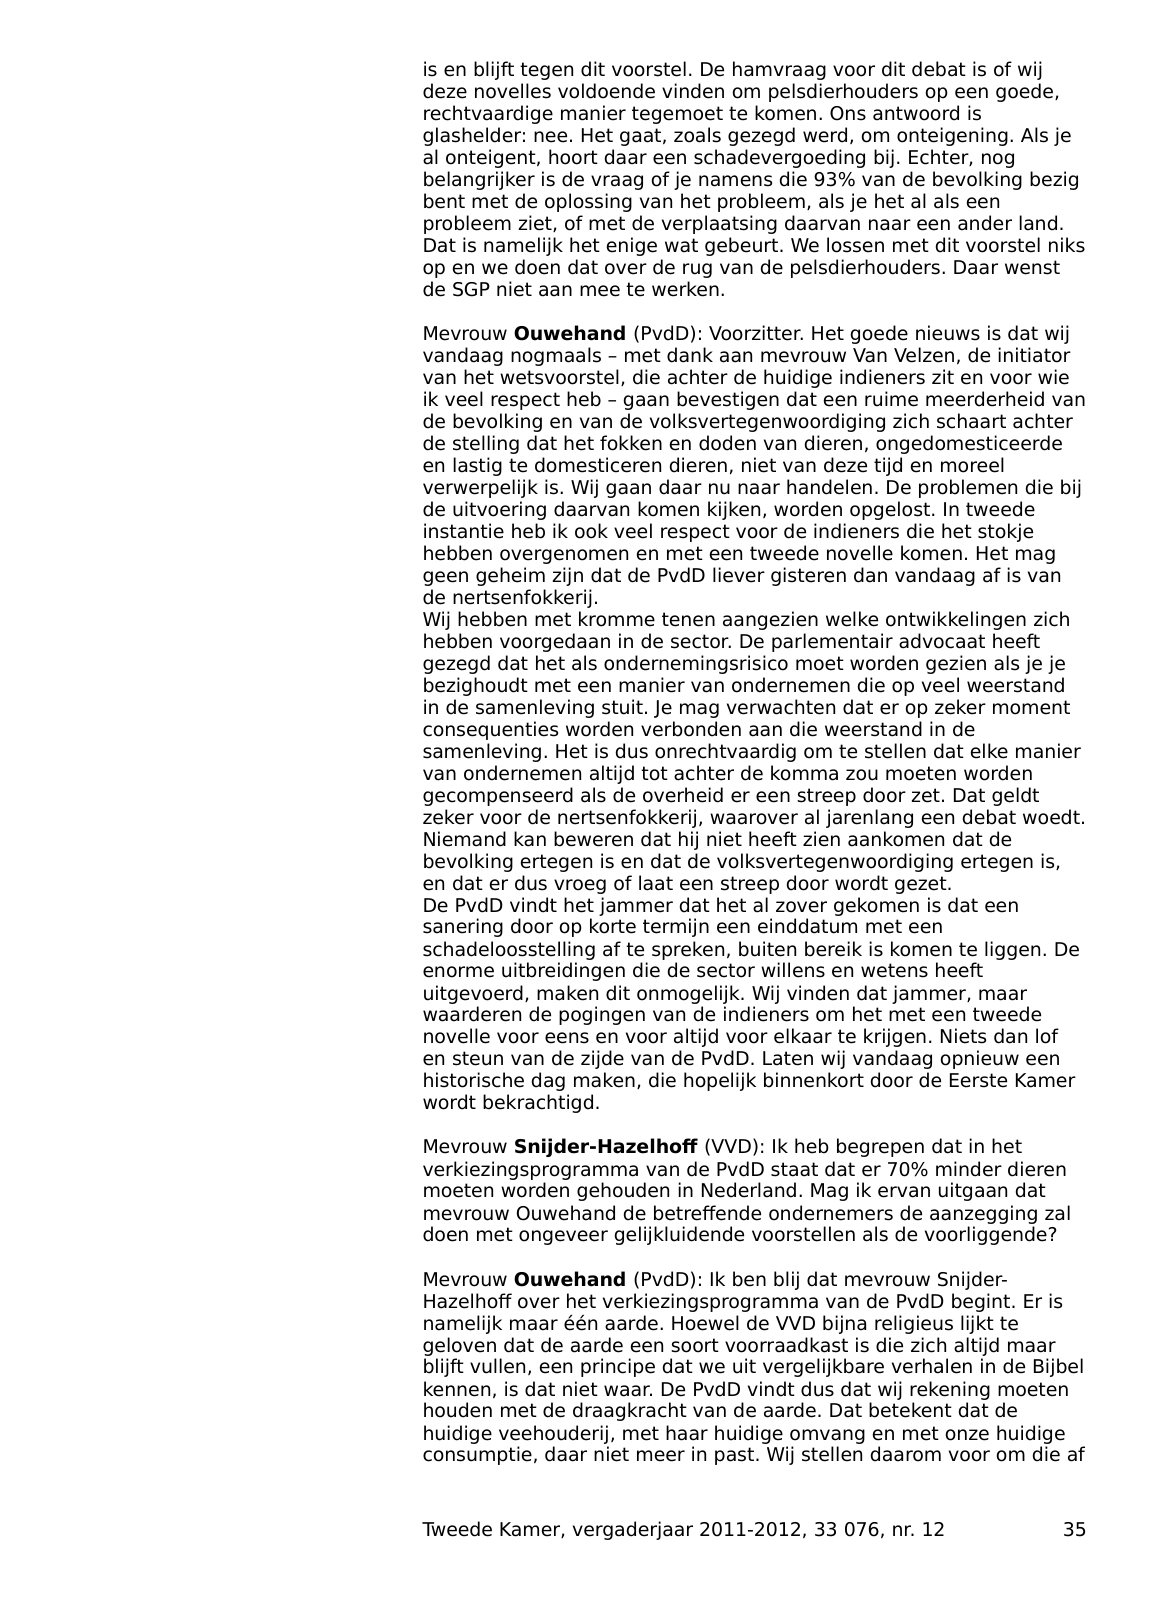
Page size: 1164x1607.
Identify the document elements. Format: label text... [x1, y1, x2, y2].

text Mevrouw Ouwehand (PvdD): Voorzitter. Het goede nieuws is dat wij vandaag nogmaals – met dank aan mevrouw Van Velzen, de initiator van het wetsvoorstel, die achter de huidige indieners zit en voor wie ik veel respect heb – gaan bevestigen dat een ruime meerderheid van de bevolking en van de volksvertegenwoordiging zich schaart achter de stelling dat het fokken en doden van dieren, ongedomesticeerde en lastig te domesticeren dieren, niet van deze tijd en moreel verwerpelijk is. Wij gaan daar nu naar handelen. De problemen die bij de uitvoering daarvan komen kijken, worden opgelost. In tweede instantie heb ik ook veel respect voor de indieners die het stokje hebben overgenomen en met een tweede novelle komen. Het mag geen geheim zijn dat de PvdD liever gisteren dan vandaag af is van de nertsenfokkerij. [422, 323, 1087, 609]
text Mevrouw Snijder-Hazelhoff (VVD): Ik heb begrepen dat in het verkiezingsprogramma van de PvdD staat dat er 70% minder dieren moeten worden gehouden in Nederland. Mag ik ervan uitgaan dat mevrouw Ouwehand de betreffende ondernemers de aanzegging zal doen met ongeveer gelijkluidende voorstellen als de voorliggende? [422, 1136, 1087, 1246]
text is en blijft tegen dit voorstel. De hamvraag voor dit debat is of wij deze novelles voldoende vinden om pelsdierhouders op een goede, rechtvaardige manier tegemoet te komen. Ons antwoord is glashelder: nee. Het gaat, zoals gezegd werd, om onteigening. Als je al onteigent, hoort daar een schadevergoeding bij. Echter, nog belangrijker is de vraag of je namens die 93% van de bevolking bezig bent met de oplossing van het probleem, als je het al als een probleem ziet, of met de verplaatsing daarvan naar een ander land. Dat is namelijk het enige wat gebeurt. We lossen met dit voorstel niks op en we doen dat over de rug van de pelsdierhouders. Daar wenst de SGP niet aan mee te werken. [422, 59, 1087, 301]
text Mevrouw Ouwehand (PvdD): Ik ben blij dat mevrouw Snijder-Hazelhoff over het verkiezingsprogramma van de PvdD begint. Er is namelijk maar één aarde. Hoewel de VVD bijna religieus lijkt te geloven dat de aarde een soort voorraadkast is die zich altijd maar blijft vullen, een principe dat we uit vergelijkbare verhalen in de Bijbel kennen, is dat niet waar. De PvdD vindt dus dat wij rekening moeten houden met de draagkracht van de aarde. Dat betekent dat de huidige veehouderij, met haar huidige omvang en met onze huidige consumptie, daar niet meer in past. Wij stellen daarom voor om die af [422, 1268, 1087, 1466]
text Wij hebben met kromme tenen aangezien welke ontwikkelingen zich hebben voorgedaan in de sector. De parlementair advocaat heeft gezegd dat het als ondernemingsrisico moet worden gezien als je je bezighoudt met een manier van ondernemen die op veel weerstand in de samenleving stuit. Je mag verwachten dat er op zeker moment consequenties worden verbonden aan die weerstand in de samenleving. Het is dus onrechtvaardig om te stellen dat elke manier van ondernemen altijd tot achter de komma zou moeten worden gecompenseerd als de overheid er een streep door zet. Dat geldt zeker voor de nertsenfokkerij, waarover al jarenlang een debat woedt. Niemand kan beweren dat hij niet heeft zien aankomen dat de bevolking ertegen is en dat de volksvertegenwoordiging ertegen is, en dat er dus vroeg of laat een streep door wordt gezet. [422, 609, 1087, 894]
text De PvdD vindt het jammer dat het al zover gekomen is dat een sanering door op korte termijn een einddatum met een schadeloosstelling af te spreken, buiten bereik is komen te liggen. De enorme uitbreidingen die de sector willens en wetens heeft uitgevoerd, maken dit onmogelijk. Wij vinden dat jammer, maar waarderen de pogingen van de indieners om het met een tweede novelle voor eens en voor altijd voor elkaar te krijgen. Niets dan lof en steun van de zijde van de PvdD. Laten wij vandaag opnieuw een historische dag maken, die hopelijk binnenkort door de Eerste Kamer wordt bekrachtigd. [422, 894, 1087, 1114]
